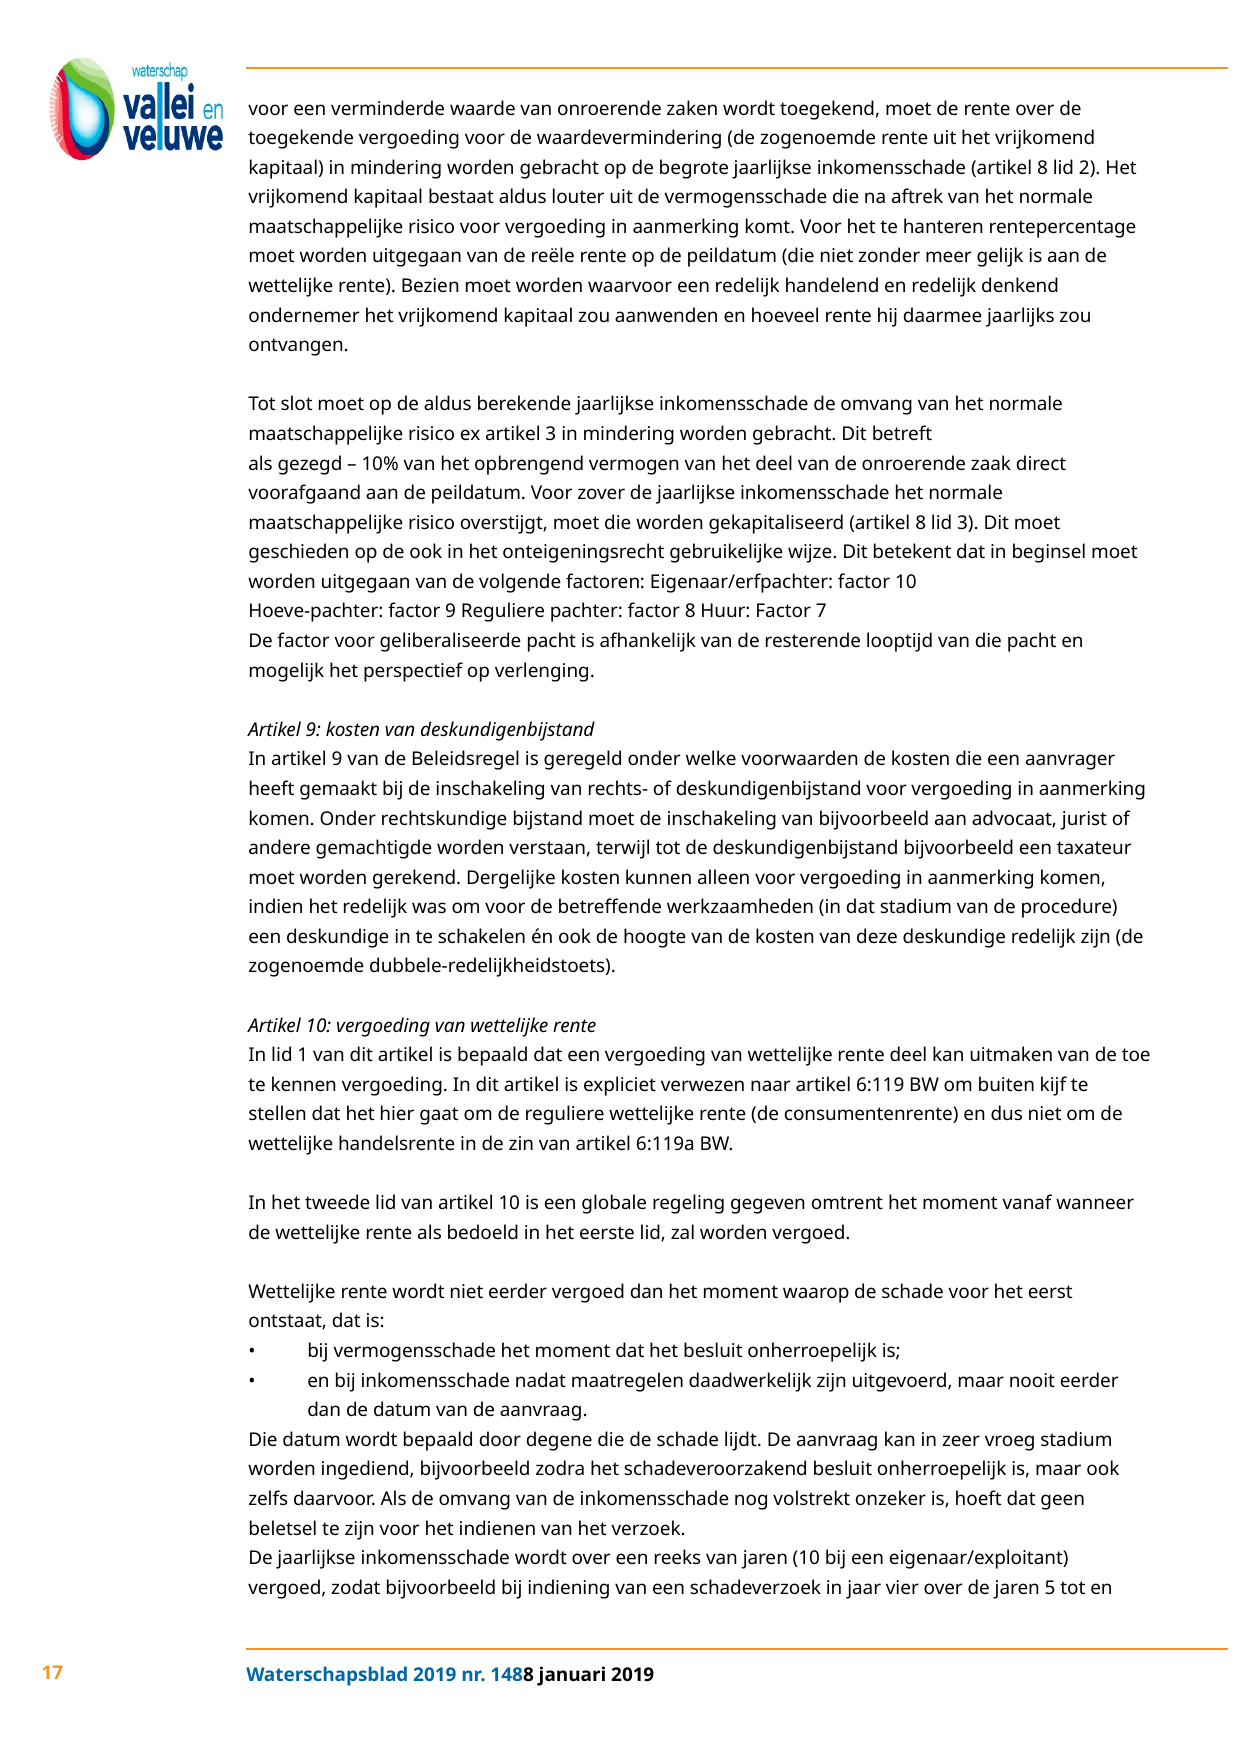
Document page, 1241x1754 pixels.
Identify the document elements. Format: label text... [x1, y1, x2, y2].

text In het tweede lid van artikel 10 is een globale regeling gegeven omtrent het moment vanaf wanneer de wettelijke rente als bedoeld in het eerste lid, zal worden vergoed. [248, 1189, 1152, 1245]
text De factor voor geliberaliseerde pacht is afhankelijk van de resterende looptijd van die pacht en mogelijk het perspectief op verlenging. [248, 627, 1152, 683]
text voor een verminderde waarde van onroerende zaken wordt toegekend, moet de rente over de toegekende vergoeding voor de waardevermindering (de zogenoemde rente uit het vrijkomend kapitaal) in mindering worden gebracht op de begrote jaarlijkse inkomensschade (artikel 8 lid 2). Het vrijkomend kapitaal bestaat aldus louter uit de vermogensschade die na aftrek van het normale maatschappelijke risico voor vergoeding in aanmerking komt. Voor het te hanteren rentepercentage moet worden uitgegaan van de reële rente op de peildatum (die niet zonder meer gelijk is aan de wettelijke rente). Bezien moet worden waarvoor een redelijk handelend en redelijk denkend ondernemer het vrijkomend kapitaal zou aanwenden en hoeveel rente hij daarmee jaarlijks zou ontvangen. [248, 95, 1152, 357]
list bij vermogensschade het moment dat het besluit onherroepelijk is; [248, 1337, 1152, 1363]
text Hoeve-pachter: factor 9 Reguliere pachter: factor 8 Huur: Factor 7 [248, 598, 1152, 623]
text als gezegd – 10% van het opbrengend vermogen van het deel van de onroerende zaak direct voorafgaand aan de peildatum. Voor zover de jaarlijkse inkomensschade het normale maatschappelijke risico overstijgt, moet die worden gekapitaliseerd (artikel 8 lid 3). Dit moet geschieden op de ook in het onteigeningsrecht gebruikelijke wijze. Dit betekent dat in beginsel moet worden uitgegaan van de volgende factoren: Eigenaar/erfpachter: factor 10 [248, 450, 1152, 594]
text Die datum wordt bepaald door degene die de schade lijdt. De aanvraag kan in zeer vroeg stadium worden ingediend, bijvoorbeeld zodra het schadeveroorzakend besluit onherroepelijk is, maar ook zelfs daarvoor. Als de omvang van de inkomensschade nog volstrekt onzeker is, hoeft dat geen beletsel te zijn voor het indienen van het verzoek. [248, 1426, 1152, 1541]
text Wettelijke rente wordt niet eerder vergoed dan het moment waarop de schade voor het eerst ontstaat, dat is: [248, 1278, 1152, 1333]
text Artikel 9: kosten van deskundigenbijstand [248, 716, 1152, 742]
text In artikel 9 van de Beleidsregel is geregeld onder welke voorwaarden de kosten die een aanvrager heeft gemaakt bij de inschakeling van rechts- of deskundigenbijstand voor vergoeding in aanmerking komen. Onder rechtskundige bijstand moet de inschakeling van bijvoorbeeld aan advocaat, jurist of andere gemachtigde worden verstaan, terwijl tot de deskundigenbijstand bijvoorbeeld een taxateur moet worden gerekend. Dergelijke kosten kunnen alleen voor vergoeding in aanmerking komen, indien het redelijk was om voor de betreffende werkzaamheden (in dat stadium van de procedure) een deskundige in te schakelen én ook de hoogte van de kosten van deze deskundige redelijk zijn (de zogenoemde dubbele-redelijkheidstoets). [248, 746, 1152, 978]
text Artikel 10: vergoeding van wettelijke rente [248, 1012, 1152, 1038]
picture [41, 47, 231, 172]
list en bij inkomensschade nadat maatregelen daadwerkelijk zijn uitgevoerd, maar nooit eerder dan de datum van de aanvraag. [248, 1367, 1152, 1422]
text In lid 1 van dit artikel is bepaald dat een vergoeding van wettelijke rente deel kan uitmaken van de toe te kennen vergoeding. In dit artikel is expliciet verwezen naar artikel 6:119 BW om buiten kijf te stellen dat het hier gaat om de reguliere wettelijke rente (de consumentenrente) en dus niet om de wettelijke handelsrente in de zin van artikel 6:119a BW. [248, 1041, 1152, 1156]
text Tot slot moet op de aldus berekende jaarlijkse inkomensschade de omvang van het normale maatschappelijke risico ex artikel 3 in mindering worden gebracht. Dit betreft [248, 391, 1152, 446]
text De jaarlijkse inkomensschade wordt over een reeks van jaren (10 bij een eigenaar/exploitant) vergoed, zodat bijvoorbeeld bij indiening van een schadeverzoek in jaar vier over de jaren 5 tot en [248, 1544, 1152, 1600]
